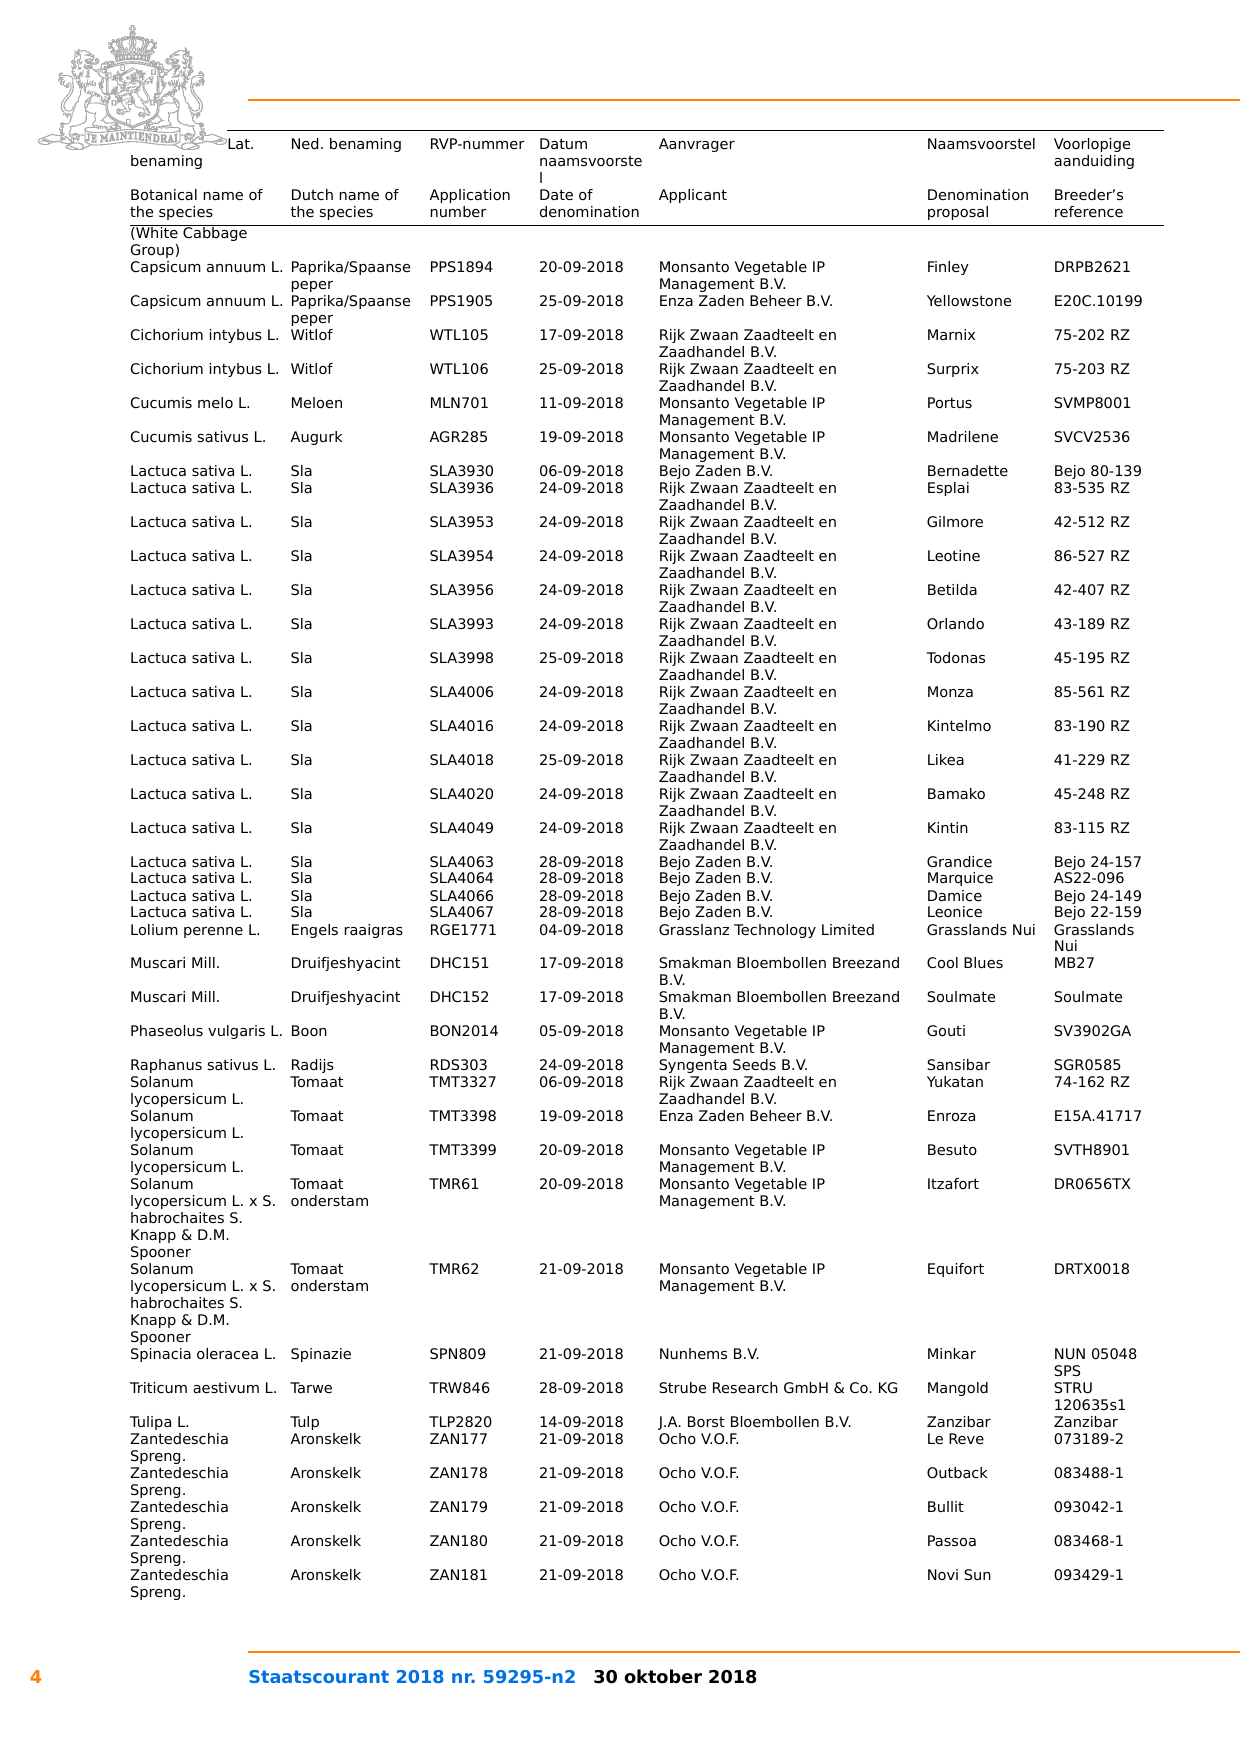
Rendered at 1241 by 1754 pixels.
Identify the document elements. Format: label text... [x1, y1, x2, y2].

table_cell Lactuca sativa L. [130, 480, 284, 514]
table_cell Date of denomination [533, 187, 652, 225]
table_header Naamsvoorstel [921, 131, 1048, 187]
table_cell Sla [285, 650, 423, 684]
table_cell Solanum lycopersicum L. [130, 1074, 284, 1108]
table_cell RDS303 [424, 1057, 533, 1074]
table_cell 21-09-2018 [533, 1533, 652, 1567]
table_cell Sla [285, 888, 423, 904]
table_cell Rijk Zwaan Zaadteelt en Zaadhandel B.V. [653, 616, 921, 650]
table_cell 21-09-2018 [533, 1465, 652, 1499]
table_cell SLA4063 [424, 854, 533, 870]
table_header Aanvrager [653, 131, 921, 187]
table_cell MB27 [1048, 955, 1163, 989]
table_cell Esplai [921, 480, 1048, 514]
table_cell Bernadette [921, 463, 1048, 480]
table_cell Lactuca sativa L. [130, 854, 284, 870]
table_cell Zantedeschia Spreng. [130, 1533, 284, 1567]
table_cell Monsanto Vegetable IP Management B.V. [653, 395, 921, 429]
table_cell 24-09-2018 [533, 480, 652, 514]
table_cell ZAN181 [424, 1567, 533, 1601]
table_cell Spinazie [285, 1346, 423, 1380]
table_cell 28-09-2018 [533, 904, 652, 921]
table_cell Augurk [285, 429, 423, 463]
table_cell [1048, 226, 1163, 259]
table_cell 04-09-2018 [533, 921, 652, 955]
table_cell 24-09-2018 [533, 718, 652, 752]
table_cell Sla [285, 514, 423, 548]
table_cell 21-09-2018 [533, 1567, 652, 1601]
table_header Ned. benaming [285, 131, 423, 187]
table_cell J.A. Borst Bloembollen B.V. [653, 1414, 921, 1431]
table_cell DRPB2621 [1048, 259, 1163, 293]
table_cell AS22-096 [1048, 870, 1163, 887]
table_cell 21-09-2018 [533, 1431, 652, 1465]
table_cell Le Reve [921, 1431, 1048, 1465]
table_cell 42-407 RZ [1048, 582, 1163, 616]
table_cell Botanical name of the species [130, 187, 284, 225]
table_cell Breeder’s reference [1048, 187, 1163, 225]
table_cell BON2014 [424, 1023, 533, 1057]
table_cell Sansibar [921, 1057, 1048, 1074]
table_cell 083468-1 [1048, 1533, 1163, 1567]
table_cell 86-527 RZ [1048, 548, 1163, 582]
table_cell Sla [285, 548, 423, 582]
table_cell Tomaat [285, 1142, 423, 1176]
table_cell Monsanto Vegetable IP Management B.V. [653, 1176, 921, 1261]
table_cell Strube Research GmbH & Co. KG [653, 1380, 921, 1414]
table_cell Ocho V.O.F. [653, 1499, 921, 1533]
table_cell Kintin [921, 820, 1048, 853]
table_cell Sla [285, 786, 423, 819]
table_cell 21-09-2018 [533, 1346, 652, 1380]
table_cell Outback [921, 1465, 1048, 1499]
table_cell 073189-2 [1048, 1431, 1163, 1465]
table_cell 74-162 RZ [1048, 1074, 1163, 1108]
table_cell 06-09-2018 [533, 1074, 652, 1108]
table_cell Ocho V.O.F. [653, 1567, 921, 1601]
table_cell Sla [285, 870, 423, 887]
table_cell SV3902GA [1048, 1023, 1163, 1057]
table_cell Aronskelk [285, 1431, 423, 1465]
table_cell Bejo Zaden B.V. [653, 463, 921, 480]
table_cell Zanzibar [921, 1414, 1048, 1431]
table_cell Leonice [921, 904, 1048, 921]
table_cell SLA3998 [424, 650, 533, 684]
table_cell SVTH8901 [1048, 1142, 1163, 1176]
table_cell MLN701 [424, 395, 533, 429]
table_cell Lactuca sativa L. [130, 752, 284, 786]
table_cell Rijk Zwaan Zaadteelt en Zaadhandel B.V. [653, 786, 921, 819]
table_cell Rijk Zwaan Zaadteelt en Zaadhandel B.V. [653, 1074, 921, 1108]
table_cell Enza Zaden Beheer B.V. [653, 1108, 921, 1142]
table_cell Rijk Zwaan Zaadteelt en Zaadhandel B.V. [653, 752, 921, 786]
table_cell 24-09-2018 [533, 786, 652, 819]
table_cell 24-09-2018 [533, 820, 652, 853]
table_cell SLA4020 [424, 786, 533, 819]
table_cell Sla [285, 480, 423, 514]
table_cell Druifjeshyacint [285, 989, 423, 1023]
table_cell 11-09-2018 [533, 395, 652, 429]
table_cell Rijk Zwaan Zaadteelt en Zaadhandel B.V. [653, 480, 921, 514]
table_cell Sla [285, 582, 423, 616]
table_cell Todonas [921, 650, 1048, 684]
table_cell TMT3398 [424, 1108, 533, 1142]
table_cell Ocho V.O.F. [653, 1431, 921, 1465]
table_cell Tomaat onderstam [285, 1261, 423, 1346]
table_cell Aronskelk [285, 1465, 423, 1499]
table_cell Zantedeschia Spreng. [130, 1465, 284, 1499]
table_cell 28-09-2018 [533, 870, 652, 887]
table_cell Tomaat [285, 1074, 423, 1108]
table_cell Druifjeshyacint [285, 955, 423, 989]
table_cell Marnix [921, 327, 1048, 361]
table_cell Equifort [921, 1261, 1048, 1346]
table_header Datum naamsvoorstel [533, 131, 652, 187]
table_cell 20-09-2018 [533, 1142, 652, 1176]
table_cell Lactuca sativa L. [130, 904, 284, 921]
table_cell 75-203 RZ [1048, 361, 1163, 395]
table_cell SLA4066 [424, 888, 533, 904]
table_cell Monsanto Vegetable IP Management B.V. [653, 429, 921, 463]
table_cell Bejo 80-139 [1048, 463, 1163, 480]
table_cell 06-09-2018 [533, 463, 652, 480]
table_cell Lactuca sativa L. [130, 548, 284, 582]
table_cell 083488-1 [1048, 1465, 1163, 1499]
table_cell 83-535 RZ [1048, 480, 1163, 514]
table_cell Smakman Bloembollen Breezand B.V. [653, 989, 921, 1023]
table_cell Meloen [285, 395, 423, 429]
table_cell Zantedeschia Spreng. [130, 1499, 284, 1533]
table_cell TLP2820 [424, 1414, 533, 1431]
table_cell Lactuca sativa L. [130, 616, 284, 650]
table_cell Grasslands Nui [921, 921, 1048, 955]
table_cell NUN 05048 SPS [1048, 1346, 1163, 1380]
table_cell Tulipa L. [130, 1414, 284, 1431]
table_cell Aronskelk [285, 1533, 423, 1567]
table_cell SLA4049 [424, 820, 533, 853]
table_cell PPS1905 [424, 293, 533, 327]
table_cell 19-09-2018 [533, 1108, 652, 1142]
table_cell Sla [285, 463, 423, 480]
table_cell 21-09-2018 [533, 1499, 652, 1533]
table_cell Itzafort [921, 1176, 1048, 1261]
table_cell Enroza [921, 1108, 1048, 1142]
table_cell SPN809 [424, 1346, 533, 1380]
table_cell 25-09-2018 [533, 752, 652, 786]
table_cell Novi Sun [921, 1567, 1048, 1601]
table_cell Sla [285, 616, 423, 650]
table_cell Surprix [921, 361, 1048, 395]
table_cell Marquice [921, 870, 1048, 887]
table_cell SLA4006 [424, 684, 533, 718]
table_cell Engels raaigras [285, 921, 423, 955]
table_cell Ocho V.O.F. [653, 1465, 921, 1499]
table_cell 17-09-2018 [533, 327, 652, 361]
table_cell 093429-1 [1048, 1567, 1163, 1601]
table_cell Smakman Bloembollen Breezand B.V. [653, 955, 921, 989]
table_cell Ocho V.O.F. [653, 1533, 921, 1567]
table_cell Orlando [921, 616, 1048, 650]
table_cell TMT3399 [424, 1142, 533, 1176]
table_cell SLA4067 [424, 904, 533, 921]
table_cell 28-09-2018 [533, 854, 652, 870]
table_cell Rijk Zwaan Zaadteelt en Zaadhandel B.V. [653, 582, 921, 616]
table_cell Cichorium intybus L. [130, 327, 284, 361]
table_cell Rijk Zwaan Zaadteelt en Zaadhandel B.V. [653, 650, 921, 684]
table_cell Capsicum annuum L. [130, 293, 284, 327]
table_cell SLA3930 [424, 463, 533, 480]
table_cell Sla [285, 718, 423, 752]
table_cell E15A.41717 [1048, 1108, 1163, 1142]
table_cell DHC152 [424, 989, 533, 1023]
table_cell Rijk Zwaan Zaadteelt en Zaadhandel B.V. [653, 718, 921, 752]
table_cell 25-09-2018 [533, 293, 652, 327]
table_cell Boon [285, 1023, 423, 1057]
table_cell Gilmore [921, 514, 1048, 548]
table_cell Cucumis melo L. [130, 395, 284, 429]
table_cell Leotine [921, 548, 1048, 582]
table_cell Solanum lycopersicum L. x S. habrochaites S. Knapp & D.M. Spooner [130, 1261, 284, 1346]
table_cell Bejo Zaden B.V. [653, 870, 921, 887]
table_cell Monsanto Vegetable IP Management B.V. [653, 1023, 921, 1057]
table_cell Kintelmo [921, 718, 1048, 752]
table_cell SGR0585 [1048, 1057, 1163, 1074]
table_cell Triticum aestivum L. [130, 1380, 284, 1414]
table_cell Enza Zaden Beheer B.V. [653, 293, 921, 327]
table_cell Grandice [921, 854, 1048, 870]
table_cell Lactuca sativa L. [130, 888, 284, 904]
table_cell [424, 226, 533, 259]
table_cell WTL105 [424, 327, 533, 361]
table_cell Bejo Zaden B.V. [653, 888, 921, 904]
table_cell Spinacia oleracea L. [130, 1346, 284, 1380]
table_cell Bamako [921, 786, 1048, 819]
table_cell Lactuca sativa L. [130, 820, 284, 853]
table_cell Rijk Zwaan Zaadteelt en Zaadhandel B.V. [653, 684, 921, 718]
table_cell Lactuca sativa L. [130, 514, 284, 548]
table_cell Minkar [921, 1346, 1048, 1380]
table_cell Soulmate [921, 989, 1048, 1023]
table_cell 85-561 RZ [1048, 684, 1163, 718]
table_cell Nunhems B.V. [653, 1346, 921, 1380]
table_cell Muscari Mill. [130, 989, 284, 1023]
table_cell Muscari Mill. [130, 955, 284, 989]
table_cell 45-248 RZ [1048, 786, 1163, 819]
table_cell Lactuca sativa L. [130, 786, 284, 819]
table_cell [285, 226, 423, 259]
table_cell Raphanus sativus L. [130, 1057, 284, 1074]
table_cell Betilda [921, 582, 1048, 616]
table_cell 28-09-2018 [533, 888, 652, 904]
table_cell Gouti [921, 1023, 1048, 1057]
table_cell Sla [285, 854, 423, 870]
table_cell Capsicum annuum L. [130, 259, 284, 293]
table_cell 45-195 RZ [1048, 650, 1163, 684]
table_cell Passoa [921, 1533, 1048, 1567]
table_cell DR0656TX [1048, 1176, 1163, 1261]
table_cell Tarwe [285, 1380, 423, 1414]
table_cell 14-09-2018 [533, 1414, 652, 1431]
table_cell Sla [285, 820, 423, 853]
table_cell E20C.10199 [1048, 293, 1163, 327]
table_cell SLA3956 [424, 582, 533, 616]
table_cell Applicant [653, 187, 921, 225]
table_cell Lactuca sativa L. [130, 463, 284, 480]
table_cell Zanzibar [1048, 1414, 1163, 1431]
table_cell 25-09-2018 [533, 361, 652, 395]
table_cell Yellowstone [921, 293, 1048, 327]
table_cell SLA4018 [424, 752, 533, 786]
table_cell Paprika/Spaanse peper [285, 259, 423, 293]
table_cell RGE1771 [424, 921, 533, 955]
table_cell SLA3953 [424, 514, 533, 548]
table_cell Yukatan [921, 1074, 1048, 1108]
table_cell ZAN177 [424, 1431, 533, 1465]
table_cell PPS1894 [424, 259, 533, 293]
table_cell Besuto [921, 1142, 1048, 1176]
table_cell Solanum lycopersicum L. [130, 1142, 284, 1176]
table_cell AGR285 [424, 429, 533, 463]
table_cell (White Cabbage Group) [130, 226, 284, 259]
picture [38, 25, 227, 150]
table_cell Tulp [285, 1414, 423, 1431]
table_cell Lolium perenne L. [130, 921, 284, 955]
table_cell Monza [921, 684, 1048, 718]
table_cell Rijk Zwaan Zaadteelt en Zaadhandel B.V. [653, 361, 921, 395]
table_cell Tomaat [285, 1108, 423, 1142]
table_cell WTL106 [424, 361, 533, 395]
table_cell 41-229 RZ [1048, 752, 1163, 786]
table_cell SVCV2536 [1048, 429, 1163, 463]
table_header Voorlopige aanduiding [1048, 131, 1163, 187]
table_cell ZAN178 [424, 1465, 533, 1499]
table_header RVP-nummer [424, 131, 533, 187]
table_cell DHC151 [424, 955, 533, 989]
table_cell Bejo Zaden B.V. [653, 854, 921, 870]
table_cell STRU 120635s1 [1048, 1380, 1163, 1414]
table_cell 24-09-2018 [533, 1057, 652, 1074]
table_cell 19-09-2018 [533, 429, 652, 463]
table_cell Phaseolus vulgaris L. [130, 1023, 284, 1057]
table_cell Soulmate [1048, 989, 1163, 1023]
table_cell Syngenta Seeds B.V. [653, 1057, 921, 1074]
table_cell Monsanto Vegetable IP Management B.V. [653, 259, 921, 293]
table_cell Bejo Zaden B.V. [653, 904, 921, 921]
table_cell 24-09-2018 [533, 548, 652, 582]
table_cell SLA3936 [424, 480, 533, 514]
table_cell Rijk Zwaan Zaadteelt en Zaadhandel B.V. [653, 820, 921, 853]
table_cell Bullit [921, 1499, 1048, 1533]
table_cell 24-09-2018 [533, 514, 652, 548]
table_cell Portus [921, 395, 1048, 429]
table_cell Madrilene [921, 429, 1048, 463]
table_cell Bejo 24-157 [1048, 854, 1163, 870]
table_cell ZAN180 [424, 1533, 533, 1567]
table_cell Mangold [921, 1380, 1048, 1414]
table_cell Rijk Zwaan Zaadteelt en Zaadhandel B.V. [653, 548, 921, 582]
table_header Lat. benaming [130, 131, 284, 187]
table_cell Grasslands Nui [1048, 921, 1163, 955]
table_cell Tomaat onderstam [285, 1176, 423, 1261]
table_cell Sla [285, 904, 423, 921]
table_cell [921, 226, 1048, 259]
table_cell Monsanto Vegetable IP Management B.V. [653, 1261, 921, 1346]
table_cell Bejo 24-149 [1048, 888, 1163, 904]
table_cell Cool Blues [921, 955, 1048, 989]
table_cell SLA3993 [424, 616, 533, 650]
table_cell [533, 226, 652, 259]
table_cell 21-09-2018 [533, 1261, 652, 1346]
table_cell [653, 226, 921, 259]
table_cell 20-09-2018 [533, 259, 652, 293]
table_cell Monsanto Vegetable IP Management B.V. [653, 1142, 921, 1176]
table_cell TMR61 [424, 1176, 533, 1261]
table_cell Bejo 22-159 [1048, 904, 1163, 921]
table_cell Lactuca sativa L. [130, 718, 284, 752]
table_cell 24-09-2018 [533, 616, 652, 650]
table_cell Radijs [285, 1057, 423, 1074]
table_cell 42-512 RZ [1048, 514, 1163, 548]
table_cell Witlof [285, 361, 423, 395]
table_cell 20-09-2018 [533, 1176, 652, 1261]
table_cell 83-115 RZ [1048, 820, 1163, 853]
table_cell Finley [921, 259, 1048, 293]
table_cell Application number [424, 187, 533, 225]
table_cell Solanum lycopersicum L. [130, 1108, 284, 1142]
table_cell Lactuca sativa L. [130, 870, 284, 887]
table_cell 43-189 RZ [1048, 616, 1163, 650]
table_cell TMT3327 [424, 1074, 533, 1108]
table_cell TRW846 [424, 1380, 533, 1414]
table_cell SVMP8001 [1048, 395, 1163, 429]
table_cell 83-190 RZ [1048, 718, 1163, 752]
table_cell Lactuca sativa L. [130, 684, 284, 718]
table_cell Lactuca sativa L. [130, 582, 284, 616]
table_cell 093042-1 [1048, 1499, 1163, 1533]
table_cell SLA3954 [424, 548, 533, 582]
table_cell Cichorium intybus L. [130, 361, 284, 395]
table_cell Witlof [285, 327, 423, 361]
table_cell TMR62 [424, 1261, 533, 1346]
table_cell Likea [921, 752, 1048, 786]
table_cell 17-09-2018 [533, 955, 652, 989]
table_cell 25-09-2018 [533, 650, 652, 684]
table_cell Rijk Zwaan Zaadteelt en Zaadhandel B.V. [653, 514, 921, 548]
table_cell Dutch name of the species [285, 187, 423, 225]
table_cell 28-09-2018 [533, 1380, 652, 1414]
table_cell Sla [285, 684, 423, 718]
table_cell Denomination proposal [921, 187, 1048, 225]
table_cell 24-09-2018 [533, 684, 652, 718]
table_cell SLA4064 [424, 870, 533, 887]
table_cell Cucumis sativus L. [130, 429, 284, 463]
table_cell Zantedeschia Spreng. [130, 1567, 284, 1601]
table_cell Aronskelk [285, 1567, 423, 1601]
table_cell DRTX0018 [1048, 1261, 1163, 1346]
table_cell 05-09-2018 [533, 1023, 652, 1057]
table_cell SLA4016 [424, 718, 533, 752]
table_cell Grasslanz Technology Limited [653, 921, 921, 955]
table_cell Paprika/Spaanse peper [285, 293, 423, 327]
table_cell Solanum lycopersicum L. x S. habrochaites S. Knapp & D.M. Spooner [130, 1176, 284, 1261]
table_cell Damice [921, 888, 1048, 904]
table_cell Zantedeschia Spreng. [130, 1431, 284, 1465]
table_cell Lactuca sativa L. [130, 650, 284, 684]
table_cell 24-09-2018 [533, 582, 652, 616]
table_cell ZAN179 [424, 1499, 533, 1533]
table_cell 17-09-2018 [533, 989, 652, 1023]
table_cell Rijk Zwaan Zaadteelt en Zaadhandel B.V. [653, 327, 921, 361]
table_cell Aronskelk [285, 1499, 423, 1533]
table_cell Sla [285, 752, 423, 786]
table_cell 75-202 RZ [1048, 327, 1163, 361]
